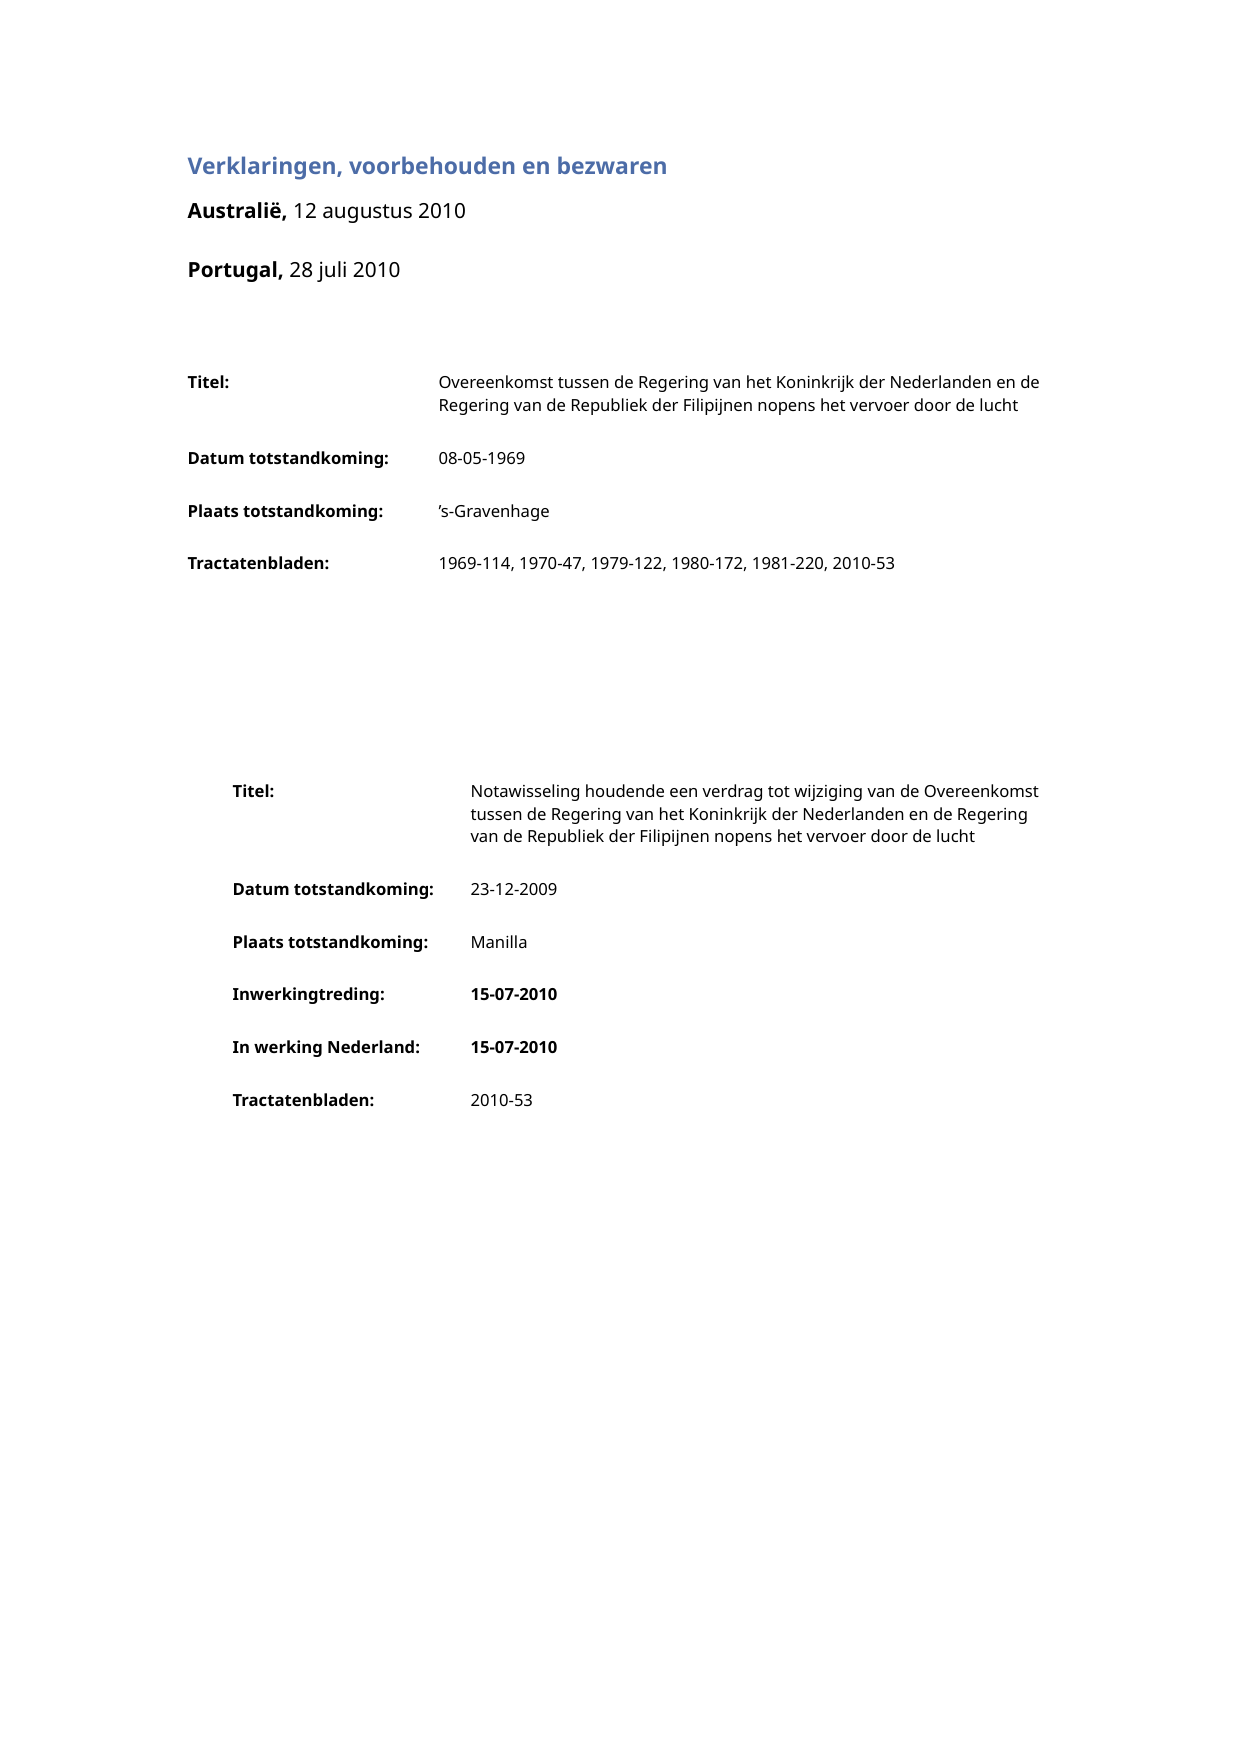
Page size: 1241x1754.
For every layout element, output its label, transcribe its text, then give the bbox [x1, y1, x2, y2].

table_cell In werking Nederland: [233, 1036, 470, 1088]
table_cell Tractatenbladen: [188, 552, 438, 604]
table_cell Manilla [470, 930, 1053, 983]
table_cell 1969-114, 1970-47, 1979-122, 1980-172, 1981-220, 2010-53 [438, 552, 1053, 604]
table_cell Plaats totstandkoming: [233, 930, 470, 983]
table_cell ’s-Gravenhage [438, 499, 1053, 552]
text Australië, 12 augustus 2010 [187, 196, 1053, 225]
table_header Notawisseling houdende een verdrag tot wijziging van de Overeenkomst tussen de Regering van het Koninkrijk der Nederlanden en de Regering van de Republiek der Filipijnen nopens het vervoer door de lucht [470, 779, 1053, 877]
table_cell 15-07-2010 [470, 1036, 1053, 1088]
table_cell Plaats totstandkoming: [188, 499, 438, 552]
table_cell 08-05-1969 [438, 446, 1053, 499]
table_cell 15-07-2010 [470, 983, 1053, 1036]
table_cell Datum totstandkoming: [188, 446, 438, 499]
table_cell Datum totstandkoming: [233, 878, 470, 930]
table_cell Tractatenbladen: [233, 1088, 470, 1141]
subtitle Verklaringen, voorbehouden en bezwaren [187, 150, 1053, 181]
table_cell [233, 1141, 1053, 1199]
table_header Overeenkomst tussen de Regering van het Koninkrijk der Nederlanden en de Regering van de Republiek der Filipijnen nopens het vervoer door de lucht [438, 371, 1053, 446]
table_header Titel: [233, 779, 470, 877]
table_cell [188, 605, 1053, 663]
table_cell 23-12-2009 [470, 878, 1053, 930]
text Portugal, 28 juli 2010 [187, 255, 1053, 283]
table_cell Inwerkingtreding: [233, 983, 470, 1036]
table_cell 2010-53 [470, 1088, 1053, 1141]
table_header Titel: [188, 371, 438, 446]
